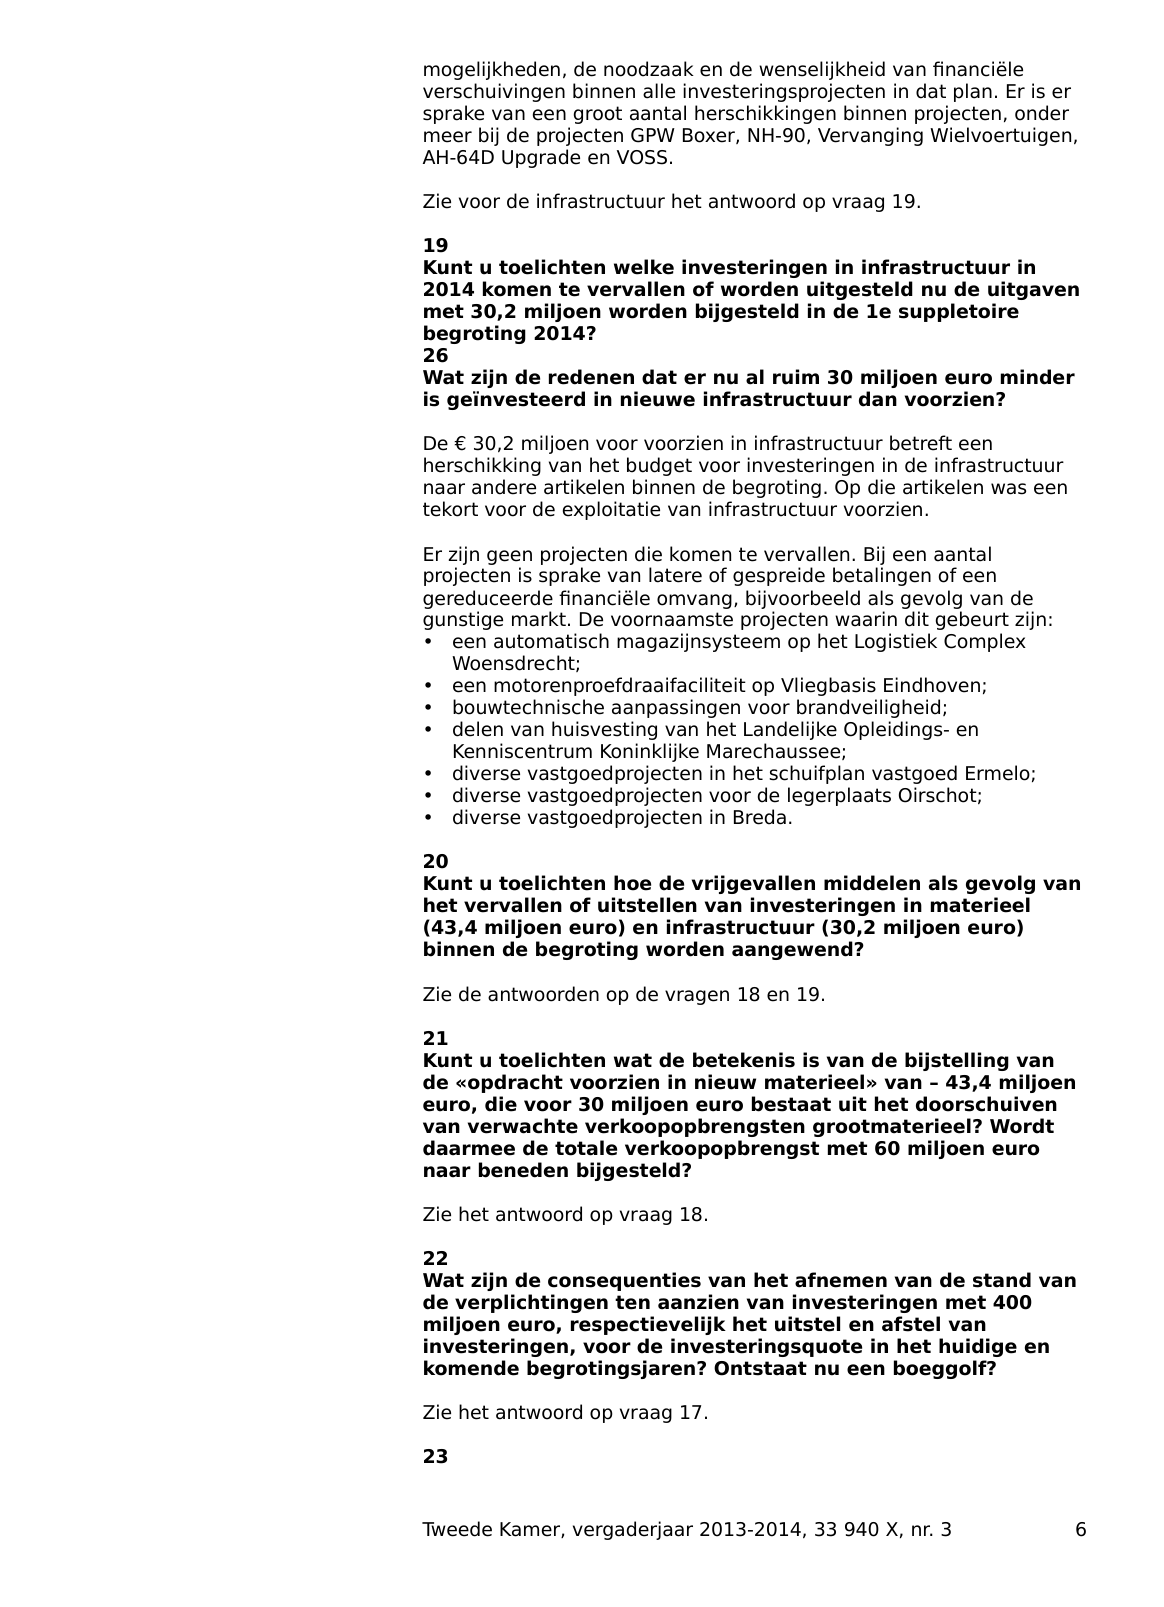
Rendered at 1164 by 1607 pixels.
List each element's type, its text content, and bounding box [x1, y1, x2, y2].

text Zie voor de infrastructuur het antwoord op vraag 19. [422, 191, 1087, 213]
text Zie de antwoorden op de vragen 18 en 19. [422, 983, 1087, 1005]
text • diverse vastgoedprojecten in Breda. [422, 807, 1087, 829]
text 19 [422, 235, 1087, 257]
text Wat zijn de redenen dat er nu al ruim 30 miljoen euro minder is geïnvesteerd in nieuwe infrastructuur dan voorzien? [422, 367, 1087, 411]
text • bouwtechnische aanpassingen voor brandveiligheid; [422, 697, 1087, 719]
text • delen van huisvesting van het Landelijke Opleidings- en Kenniscentrum Koninklijke Marechaussee; [422, 719, 1087, 763]
text Kunt u toelichten hoe de vrijgevallen middelen als gevolg van het vervallen of uitstellen van investeringen in materieel (43,4 miljoen euro) en infrastructuur (30,2 miljoen euro) binnen de begroting worden aangewend? [422, 873, 1087, 961]
text • een automatisch magazijnsysteem op het Logistiek Complex Woensdrecht; [422, 631, 1087, 675]
text 20 [422, 851, 1087, 873]
text Kunt u toelichten wat de betekenis is van de bijstelling van de «opdracht voorzien in nieuw materieel» van – 43,4 miljoen euro, die voor 30 miljoen euro bestaat uit het doorschuiven van verwachte verkoopopbrengsten grootmaterieel? Wordt daarmee de totale verkoopopbrengst met 60 miljoen euro naar beneden bijgesteld? [422, 1049, 1087, 1181]
text • een motorenproefdraaifaciliteit op Vliegbasis Eindhoven; [422, 675, 1087, 697]
text Zie het antwoord op vraag 18. [422, 1204, 1087, 1226]
text mogelijkheden, de noodzaak en de wenselijkheid van financiële verschuivingen binnen alle investeringsprojecten in dat plan. Er is er sprake van een groot aantal herschikkingen binnen projecten, onder meer bij de projecten GPW Boxer, NH-90, Vervanging Wielvoertuigen, AH-64D Upgrade en VOSS. [422, 59, 1087, 169]
text Wat zijn de consequenties van het afnemen van de stand van de verplichtingen ten aanzien van investeringen met 400 miljoen euro, respectievelijk het uitstel en afstel van investeringen, voor de investeringsquote in het huidige en komende begrotingsjaren? Ontstaat nu een boeggolf? [422, 1270, 1087, 1380]
text • diverse vastgoedprojecten voor de legerplaats Oirschot; [422, 785, 1087, 807]
text Er zijn geen projecten die komen te vervallen. Bij een aantal projecten is sprake van latere of gespreide betalingen of een gereduceerde financiële omvang, bijvoorbeeld als gevolg van de gunstige markt. De voornaamste projecten waarin dit gebeurt zijn: [422, 543, 1087, 631]
text 21 [422, 1028, 1087, 1049]
text De € 30,2 miljoen voor voorzien in infrastructuur betreft een herschikking van het budget voor investeringen in de infrastructuur naar andere artikelen binnen de begroting. Op die artikelen was een tekort voor de exploitatie van infrastructuur voorzien. [422, 433, 1087, 521]
text 22 [422, 1248, 1087, 1270]
text 26 [422, 345, 1087, 367]
text 23 [422, 1446, 1087, 1468]
text Zie het antwoord op vraag 17. [422, 1402, 1087, 1424]
text Kunt u toelichten welke investeringen in infrastructuur in 2014 komen te vervallen of worden uitgesteld nu de uitgaven met 30,2 miljoen worden bijgesteld in de 1e suppletoire begroting 2014? [422, 257, 1087, 345]
text • diverse vastgoedprojecten in het schuifplan vastgoed Ermelo; [422, 763, 1087, 785]
